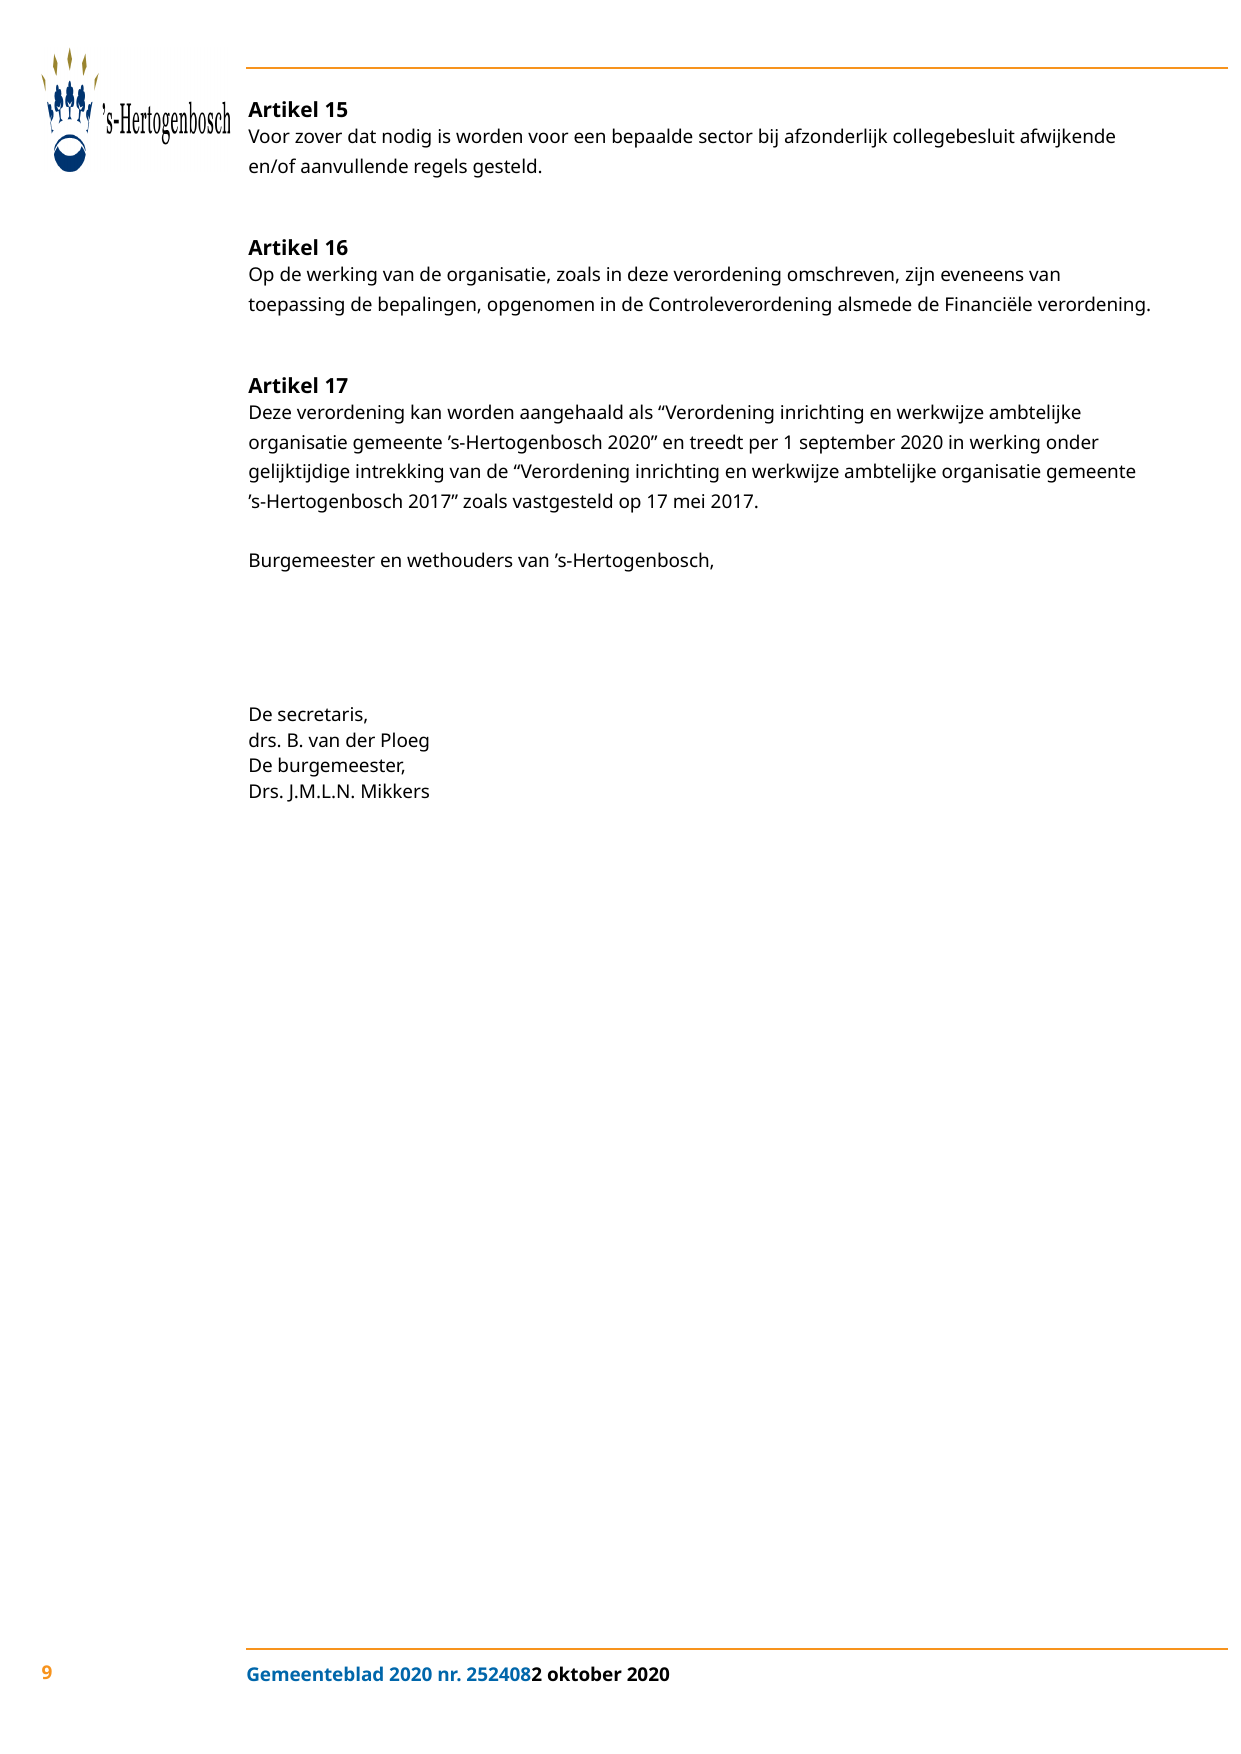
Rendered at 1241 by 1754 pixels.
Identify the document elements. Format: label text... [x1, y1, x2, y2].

text drs. B. van der Ploeg [248, 727, 1152, 753]
picture [41, 47, 231, 172]
text De secretaris, [248, 701, 1152, 727]
text De burgemeester, [248, 753, 1152, 778]
text Artikel 17 [248, 371, 1152, 399]
text Artikel 15 [248, 95, 1152, 123]
text Deze verordening kan worden aangehaald als “Verordening inrichting en werkwijze ambtelijke organisatie gemeente ’s-Hertogenbosch 2020” en treedt per 1 september 2020 in werking onder gelijktijdige intrekking van de “Verordening inrichting en werkwijze ambtelijke organisatie gemeente ’s-Hertogenbosch 2017” zoals vastgesteld op 17 mei 2017. [248, 399, 1152, 514]
text Drs. J.M.L.N. Mikkers [248, 778, 1152, 804]
text Burgemeester en wethouders van ’s-Hertogenbosch, [248, 547, 1152, 573]
text Voor zover dat nodig is worden voor een bepaalde sector bij afzonderlijk collegebesluit afwijkende en/of aanvullende regels gesteld. [248, 123, 1152, 178]
text Op de werking van de organisatie, zoals in deze verordening omschreven, zijn eveneens van toepassing de bepalingen, opgenomen in de Controleverordening alsmede de Financiële verordening. [248, 261, 1152, 317]
text Artikel 16 [248, 233, 1152, 261]
